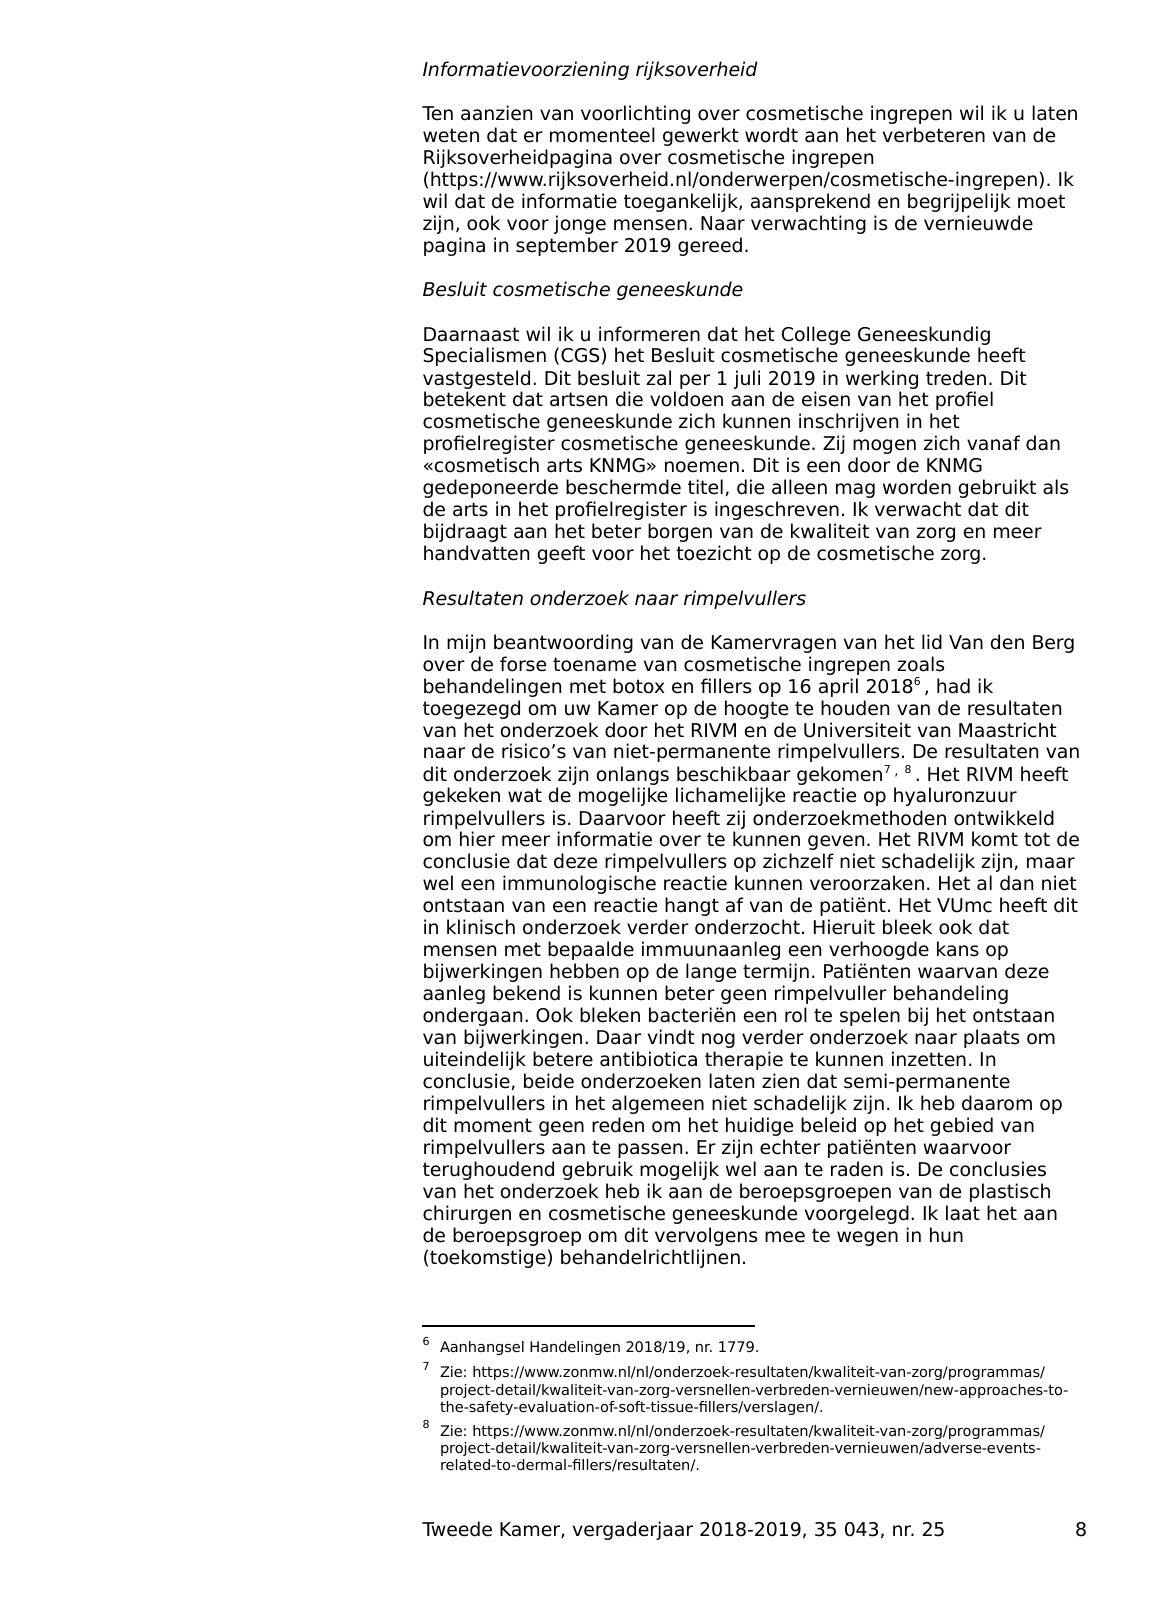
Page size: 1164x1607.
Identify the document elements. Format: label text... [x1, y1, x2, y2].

subtitle Besluit cosmetische geneeskunde [422, 279, 1087, 301]
text Daarnaast wil ik u informeren dat het College Geneeskundig Specialismen (CGS) het Besluit cosmetische geneeskunde heeft vastgesteld. Dit besluit zal per 1 juli 2019 in werking treden. Dit betekent dat artsen die voldoen aan de eisen van het profiel cosmetische geneeskunde zich kunnen inschrijven in het profielregister cosmetische geneeskunde. Zij mogen zich vanaf dan «cosmetisch arts KNMG» noemen. Dit is een door de KNMG gedeponeerde beschermde titel, die alleen mag worden gebruikt als de arts in het profielregister is ingeschreven. Ik verwacht dat dit bijdraagt aan het beter borgen van de kwaliteit van zorg en meer handvatten geeft voor het toezicht op de cosmetische zorg. [422, 323, 1087, 565]
text Aanhangsel Handelingen 2018/19, nr. 1779. [422, 1335, 1087, 1357]
text Ten aanzien van voorlichting over cosmetische ingrepen wil ik u laten weten dat er momenteel gewerkt wordt aan het verbeteren van de Rijksoverheidpagina over cosmetische ingrepen (https://www.rijksoverheid.nl/onderwerpen/cosmetische-ingrepen). Ik wil dat de informatie toegankelijk, aansprekend en begrijpelijk moet zijn, ook voor jonge mensen. Naar verwachting is de vernieuwde pagina in september 2019 gereed. [422, 103, 1087, 257]
subtitle Resultaten onderzoek naar rimpelvullers [422, 587, 1087, 609]
text In mijn beantwoording van de Kamervragen van het lid Van den Berg over de forse toename van cosmetische ingrepen zoals behandelingen met botox en fillers op 16 april 2018, had ik toegezegd om uw Kamer op de hoogte te houden van de resultaten van het onderzoek door het RIVM en de Universiteit van Maastricht naar de risico’s van niet-permanente rimpelvullers. De resultaten van dit onderzoek zijn onlangs beschikbaar gekomen, . Het RIVM heeft gekeken wat de mogelijke lichamelijke reactie op hyaluronzuur rimpelvullers is. Daarvoor heeft zij onderzoekmethoden ontwikkeld om hier meer informatie over te kunnen geven. Het RIVM komt tot de conclusie dat deze rimpelvullers op zichzelf niet schadelijk zijn, maar wel een immunologische reactie kunnen veroorzaken. Het al dan niet ontstaan van een reactie hangt af van de patiënt. Het VUmc heeft dit in klinisch onderzoek verder onderzocht. Hieruit bleek ook dat mensen met bepaalde immuunaanleg een verhoogde kans op bijwerkingen hebben op de lange termijn. Patiënten waarvan deze aanleg bekend is kunnen beter geen rimpelvuller behandeling ondergaan. Ook bleken bacteriën een rol te spelen bij het ontstaan van bijwerkingen. Daar vindt nog verder onderzoek naar plaats om uiteindelijk betere antibiotica therapie te kunnen inzetten. In conclusie, beide onderzoeken laten zien dat semi-permanente rimpelvullers in het algemeen niet schadelijk zijn. Ik heb daarom op dit moment geen reden om het huidige beleid op het gebied van rimpelvullers aan te passen. Er zijn echter patiënten waarvoor terughoudend gebruik mogelijk wel aan te raden is. De conclusies van het onderzoek heb ik aan de beroepsgroepen van de plastisch chirurgen en cosmetische geneeskunde voorgelegd. Ik laat het aan de beroepsgroep om dit vervolgens mee te wegen in hun (toekomstige) behandelrichtlijnen. [422, 632, 1087, 1269]
text Zie: https://www.zonmw.nl/nl/onderzoek-resultaten/kwaliteit-van-zorg/programmas/project-detail/kwaliteit-van-zorg-versnellen-verbreden-vernieuwen/new-approaches-to-the-safety-evaluation-of-soft-tissue-fillers/verslagen/. [422, 1360, 1087, 1416]
text Zie: https://www.zonmw.nl/nl/onderzoek-resultaten/kwaliteit-van-zorg/programmas/project-detail/kwaliteit-van-zorg-versnellen-verbreden-vernieuwen/adverse-events-related-to-dermal-fillers/resultaten/. [422, 1418, 1087, 1474]
subtitle Informatievoorziening rijksoverheid [422, 59, 1087, 81]
